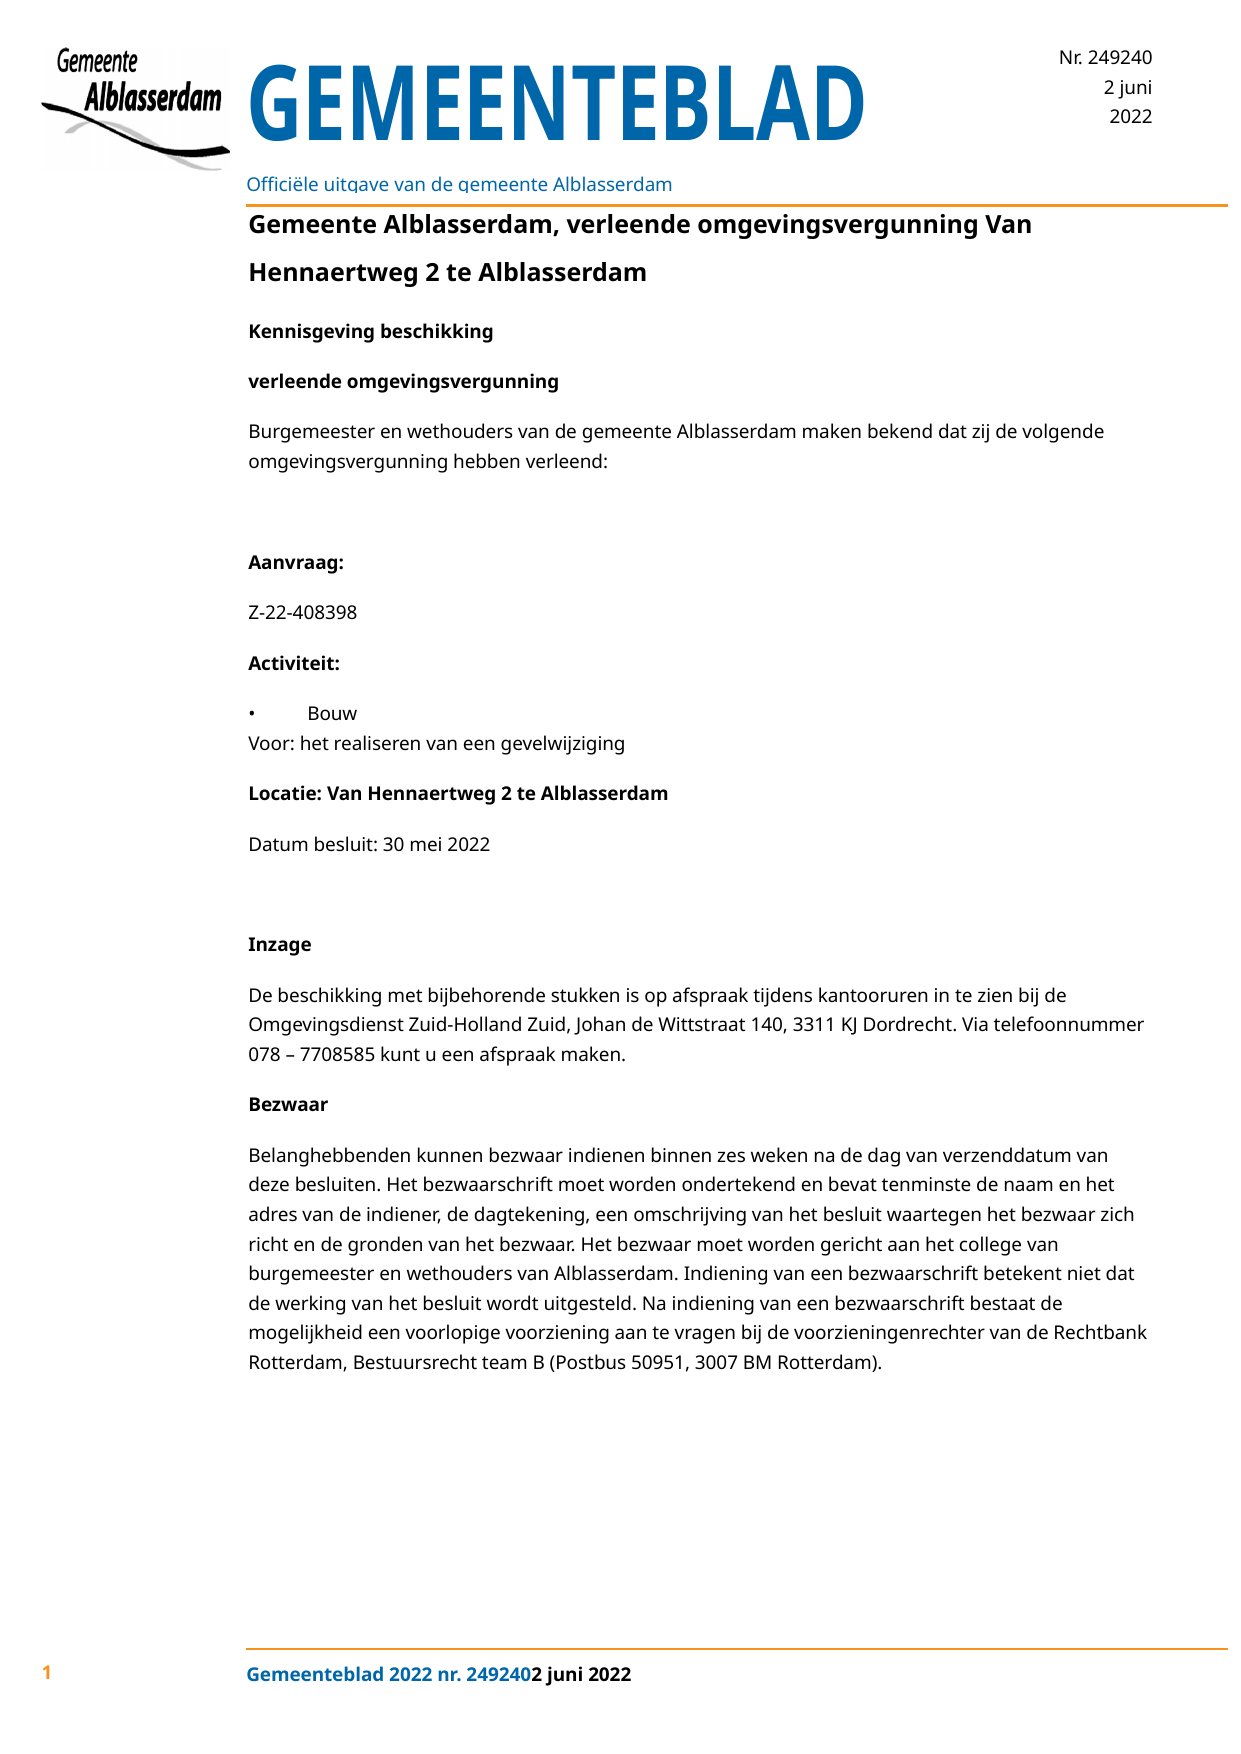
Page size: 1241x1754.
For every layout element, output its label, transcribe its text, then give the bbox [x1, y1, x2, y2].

text Burgemeester en wethouders van de gemeente Alblasserdam maken bekend dat zij de volgende omgevingsvergunning hebben verleend: [248, 419, 1152, 474]
list Bouw [248, 700, 1152, 726]
text Datum besluit: 30 mei 2022 [248, 831, 1152, 857]
text Locatie: Van Hennaertweg 2 te Alblasserdam [248, 780, 1152, 806]
text De beschikking met bijbehorende stukken is op afspraak tijdens kantooruren in te zien bij de Omgevingsdienst Zuid-Holland Zuid, Johan de Wittstraat 140, 3311 KJ Dordrecht. Via telefoonnummer 078 – 7708585 kunt u een afspraak maken. [248, 982, 1152, 1067]
text Belanghebbenden kunnen bezwaar indienen binnen zes weken na de dag van verzenddatum van deze besluiten. Het bezwaarschrift moet worden ondertekend en bevat tenminste de naam en het adres van de indiener, de dagtekening, een omschrijving van het besluit waartegen het bezwaar zich richt en de gronden van het bezwaar. Het bezwaar moet worden gericht aan het college van burgemeester en wethouders van Alblasserdam. Indiening van een bezwaarschrift betekent niet dat de werking van het besluit wordt uitgesteld. Na indiening van een bezwaarschrift bestaat de mogelijkheid een voorlopige voorziening aan te vragen bij de voorzieningenrechter van de Rechtbank Rotterdam, Bestuursrecht team B (Postbus 50951, 3007 BM Rotterdam). [248, 1142, 1152, 1375]
text Voor: het realiseren van een gevelwijziging [248, 730, 1152, 756]
text Aanvraag: [248, 549, 1152, 575]
text Inzage [248, 932, 1152, 957]
picture [41, 47, 231, 172]
text Kennisgeving beschikking [248, 318, 1152, 344]
text Activiteit: [248, 650, 1152, 676]
text verleende omgevingsvergunning [248, 368, 1152, 394]
text Bezwaar [248, 1092, 1152, 1117]
text Z-22-408398 [248, 599, 1152, 625]
text Gemeente Alblasserdam, verleende omgevingsvergunning Van Hennaertweg 2 te Alblasserdam [248, 207, 1152, 288]
